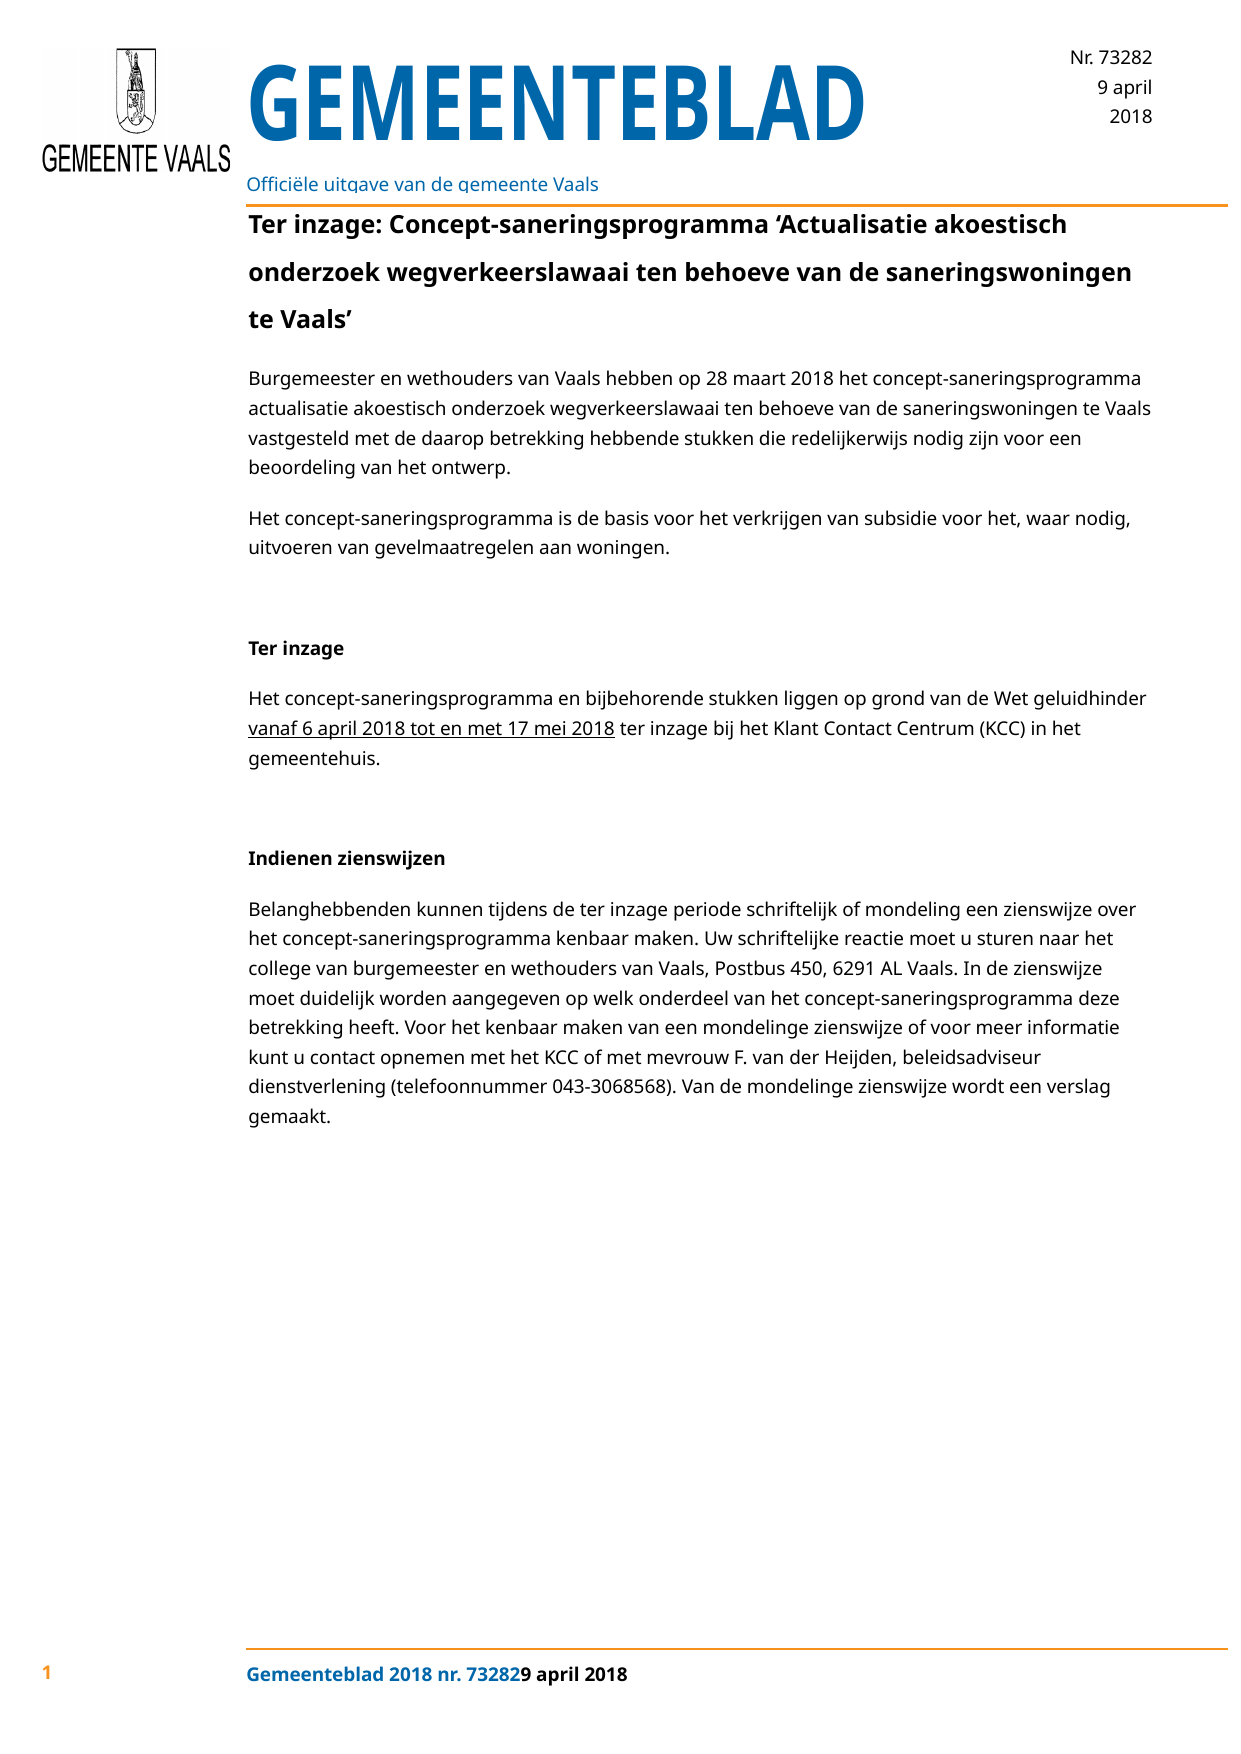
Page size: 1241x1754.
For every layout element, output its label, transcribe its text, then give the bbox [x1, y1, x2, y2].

text Ter inzage: Concept-saneringsprogramma ‘Actualisatie akoestisch onderzoek wegverkeerslawaai ten behoeve van de saneringswoningen te Vaals’ [248, 207, 1152, 336]
picture [41, 47, 231, 172]
text Belanghebbenden kunnen tijdens de ter inzage periode schriftelijk of mondeling een zienswijze over het concept-saneringsprogramma kenbaar maken. Uw schriftelijke reactie moet u sturen naar het college van burgemeester en wethouders van Vaals, Postbus 450, 6291 AL Vaals. In de zienswijze moet duidelijk worden aangegeven op welk onderdeel van het concept-saneringsprogramma deze betrekking heeft. Voor het kenbaar maken van een mondelinge zienswijze of voor meer informatie kunt u contact opnemen met het KCC of met mevrouw F. van der Heijden, beleidsadviseur dienstverlening (telefoonnummer 043-3068568). Van de mondelinge zienswijze wordt een verslag gemaakt. [248, 896, 1152, 1129]
text Het concept-saneringsprogramma is de basis voor het verkrijgen van subsidie voor het, waar nodig, uitvoeren van gevelmaatregelen aan woningen. [248, 505, 1152, 560]
text Ter inzage [248, 635, 1152, 661]
text Het concept-saneringsprogramma en bijbehorende stukken liggen op grond van de Wet geluidhinder vanaf 6 april 2018 tot en met 17 mei 2018 ter inzage bij het Klant Contact Centrum (KCC) in het gemeentehuis. [248, 686, 1152, 770]
text Burgemeester en wethouders van Vaals hebben op 28 maart 2018 het concept-saneringsprogramma actualisatie akoestisch onderzoek wegverkeerslawaai ten behoeve van de saneringswoningen te Vaals vastgesteld met de daarop betrekking hebbende stukken die redelijkerwijs nodig zijn voor een beoordeling van het ontwerp. [248, 366, 1152, 480]
text Indienen zienswijzen [248, 846, 1152, 871]
